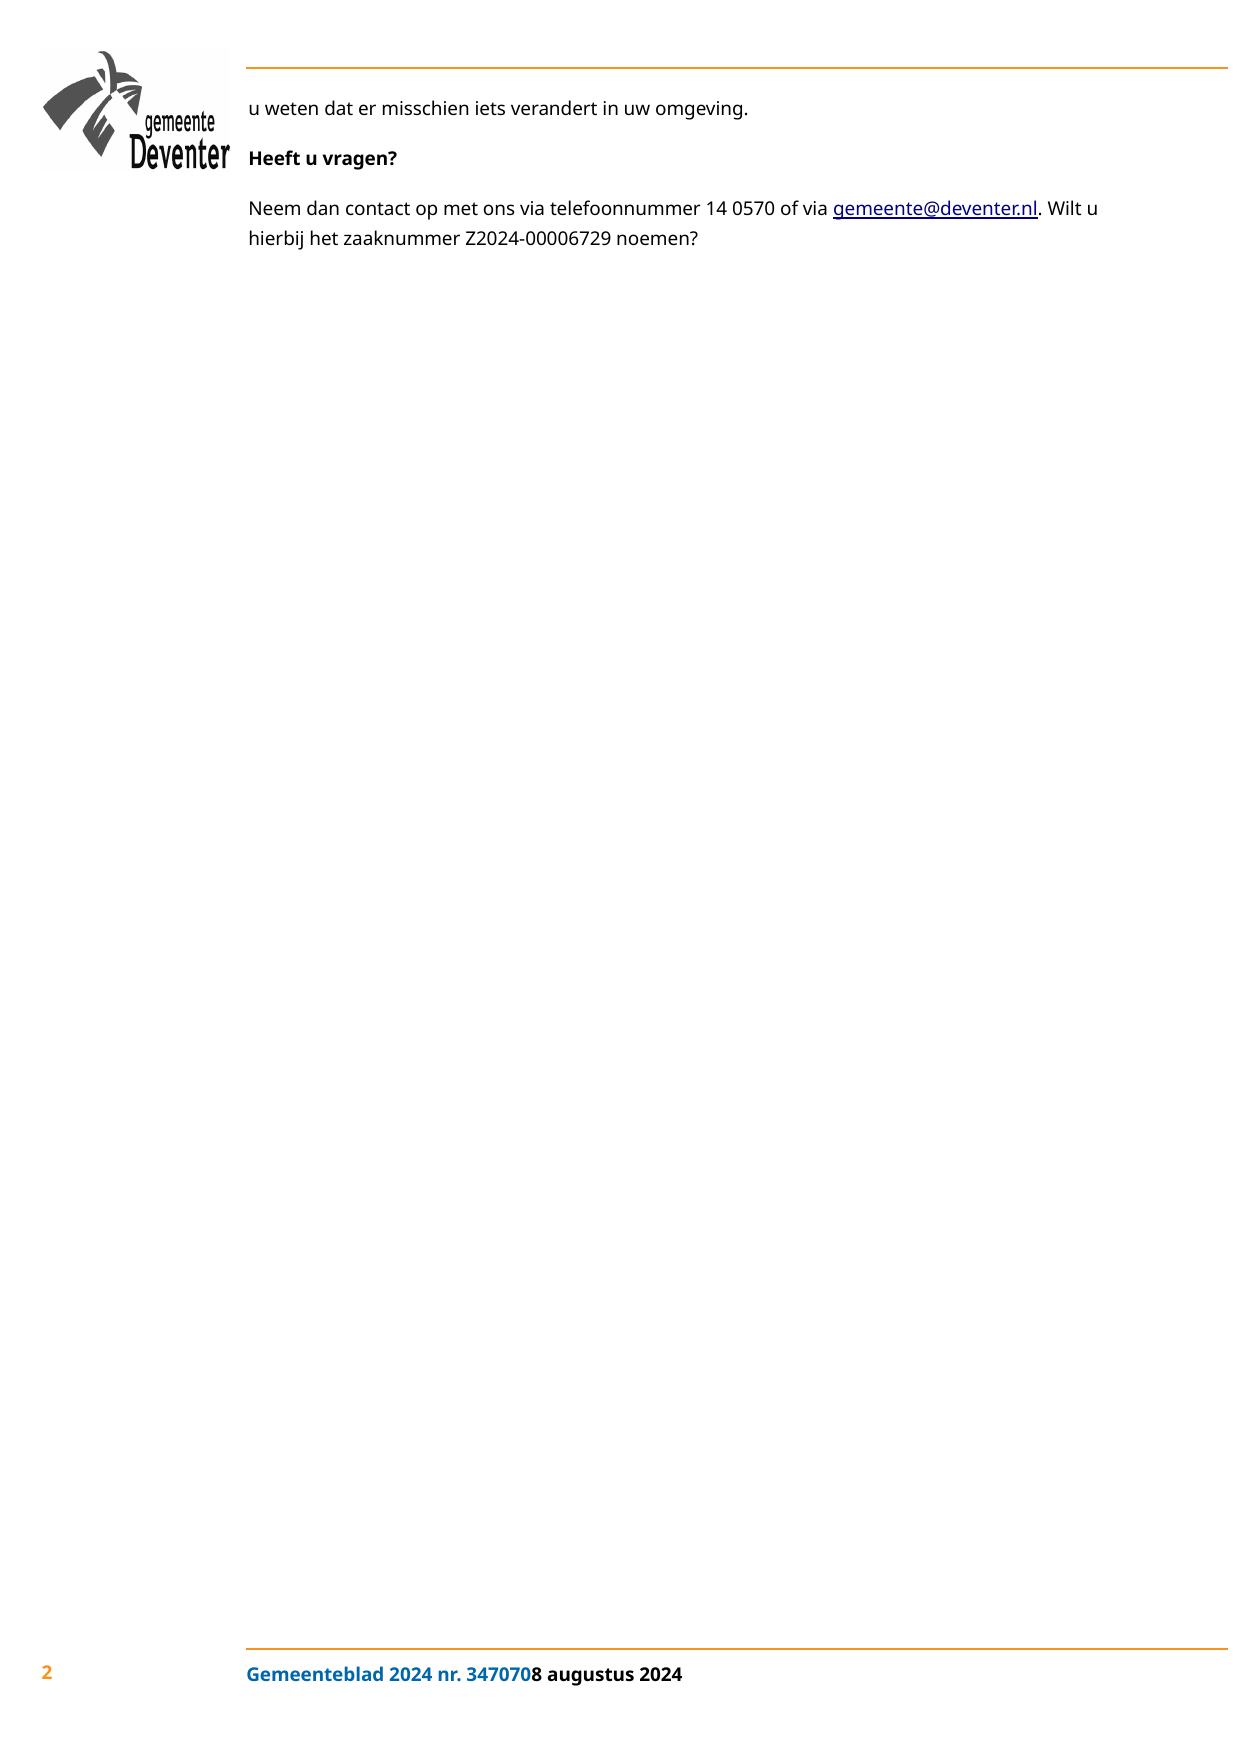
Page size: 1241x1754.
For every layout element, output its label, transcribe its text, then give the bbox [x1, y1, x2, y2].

text Neem dan contact op met ons via telefoonnummer 14 0570 of via gemeente@deventer.nl. Wilt u hierbij het zaaknummer Z2024-00006729 noemen? [248, 196, 1152, 251]
picture [41, 47, 231, 172]
text Heeft u vragen? [248, 145, 1152, 171]
text u weten dat er misschien iets verandert in uw omgeving. [248, 95, 1152, 121]
